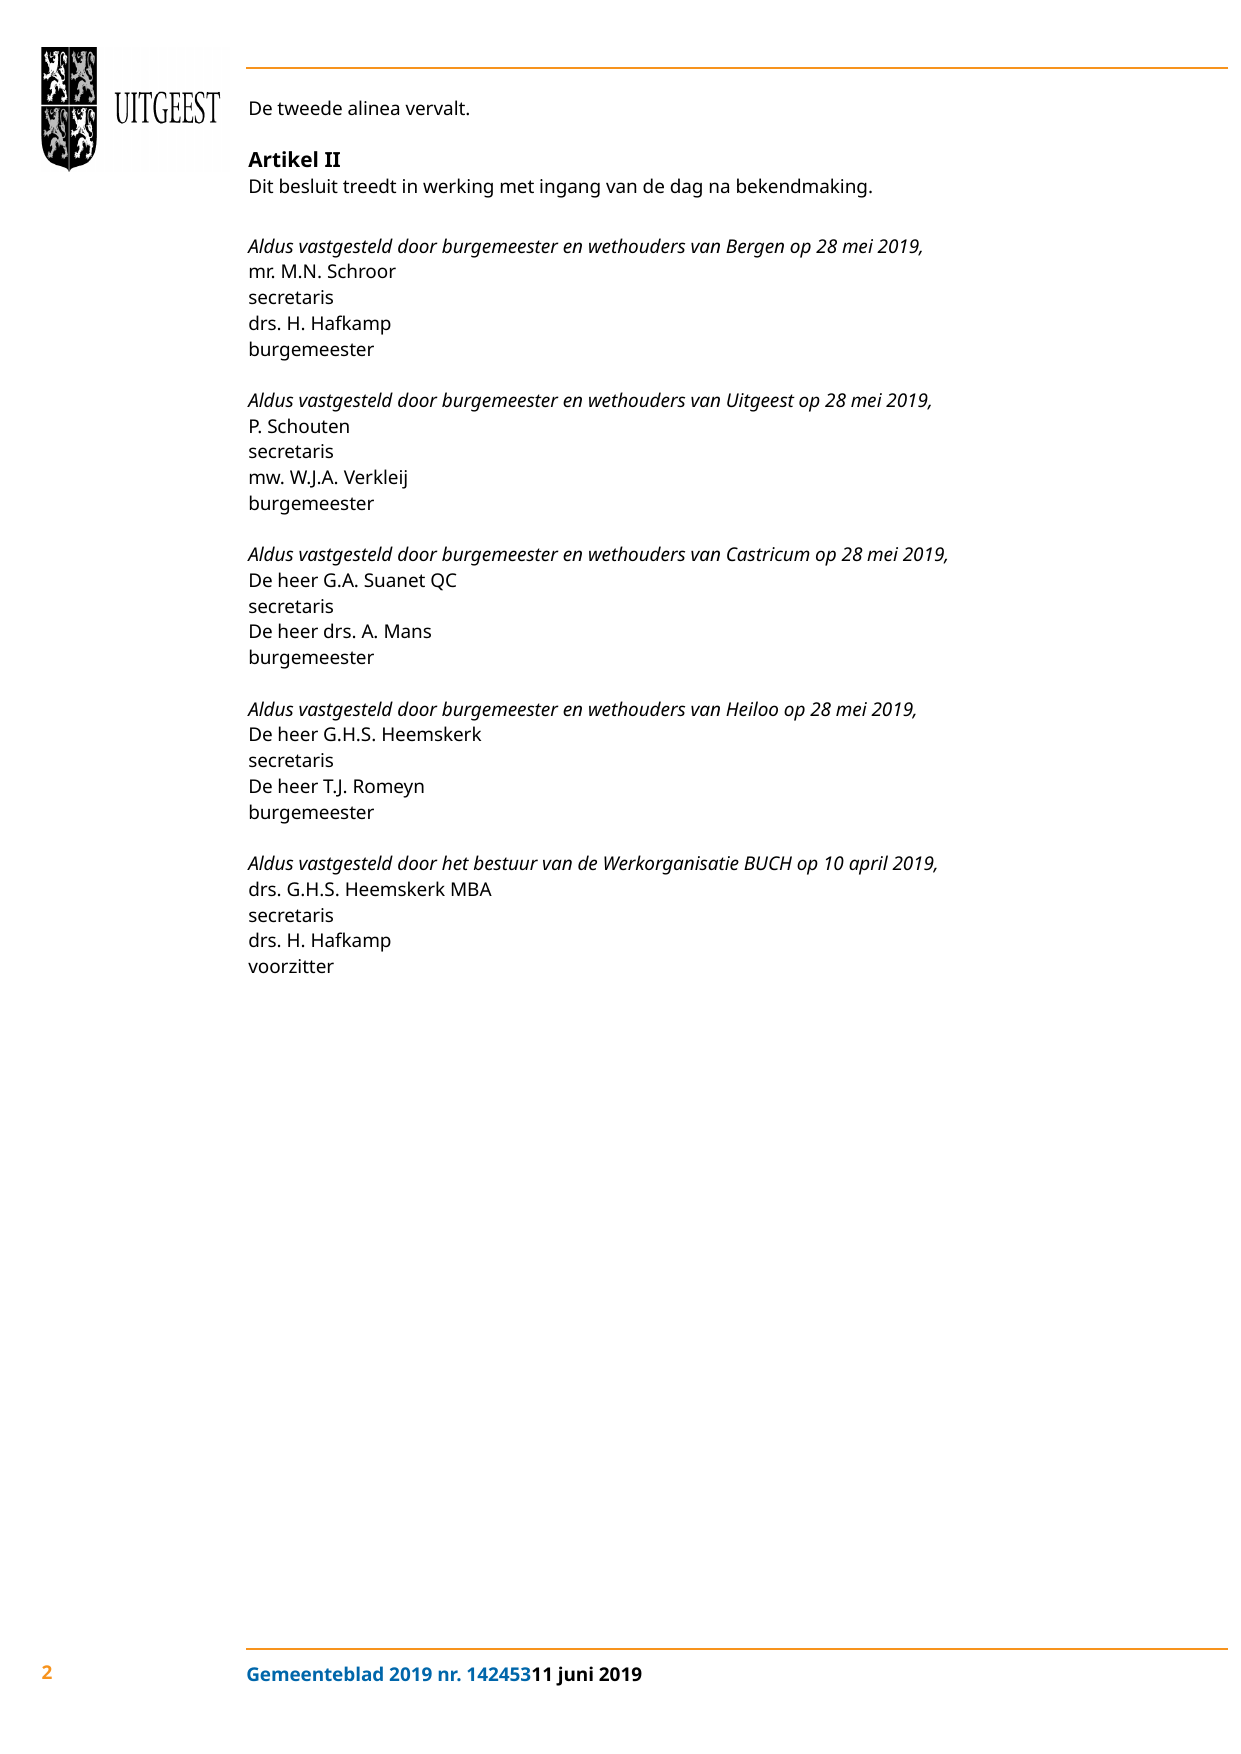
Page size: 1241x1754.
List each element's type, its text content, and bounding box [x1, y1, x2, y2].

text secretaris [248, 593, 1152, 619]
picture [41, 47, 231, 172]
text De heer T.J. Romeyn [248, 773, 1152, 799]
text P. Schouten [248, 413, 1152, 439]
text secretaris [248, 902, 1152, 927]
text secretaris [248, 439, 1152, 464]
text burgemeester [248, 336, 1152, 361]
text Artikel II [248, 145, 1152, 174]
text secretaris [248, 284, 1152, 310]
text Aldus vastgesteld door burgemeester en wethouders van Bergen op 28 mei 2019, [248, 233, 1152, 258]
text drs. H. Hafkamp [248, 310, 1152, 336]
text drs. G.H.S. Heemskerk MBA [248, 876, 1152, 902]
text Aldus vastgesteld door burgemeester en wethouders van Castricum op 28 mei 2019, [248, 542, 1152, 567]
text mr. M.N. Schroor [248, 258, 1152, 284]
text burgemeester [248, 799, 1152, 824]
text Aldus vastgesteld door burgemeester en wethouders van Heiloo op 28 mei 2019, [248, 696, 1152, 722]
text De heer drs. A. Mans [248, 619, 1152, 644]
text Aldus vastgesteld door het bestuur van de Werkorganisatie BUCH op 10 april 2019, [248, 850, 1152, 876]
text De tweede alinea vervalt. [248, 95, 1152, 121]
text De heer G.A. Suanet QC [248, 567, 1152, 593]
text De heer G.H.S. Heemskerk [248, 722, 1152, 747]
text secretaris [248, 747, 1152, 773]
text voorzitter [248, 953, 1152, 979]
text Aldus vastgesteld door burgemeester en wethouders van Uitgeest op 28 mei 2019, [248, 387, 1152, 413]
text Dit besluit treedt in werking met ingang van de dag na bekendmaking. [248, 174, 1152, 199]
text burgemeester [248, 490, 1152, 516]
text mw. W.J.A. Verkleij [248, 464, 1152, 490]
text burgemeester [248, 644, 1152, 670]
text drs. H. Hafkamp [248, 927, 1152, 953]
